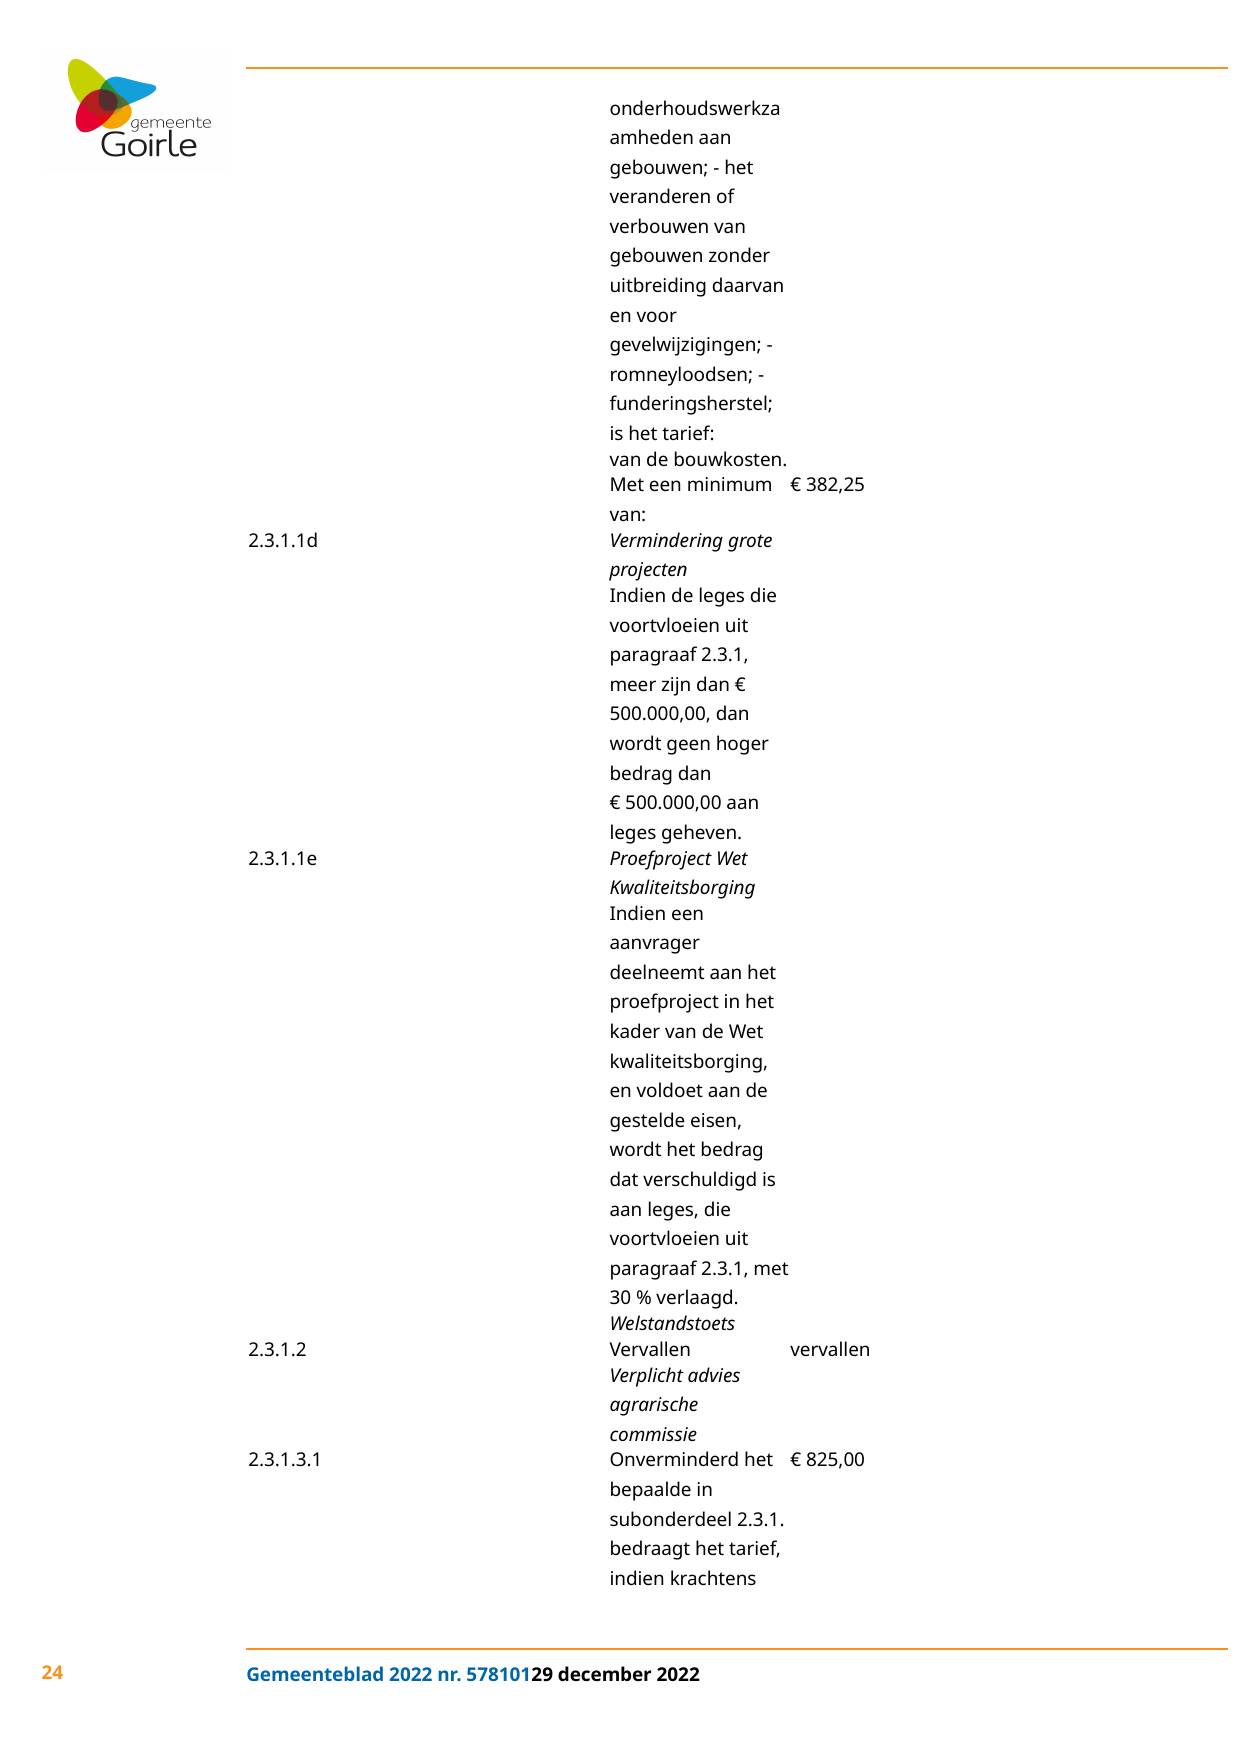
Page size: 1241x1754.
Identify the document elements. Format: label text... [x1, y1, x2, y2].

table_cell 2.3.1.2 [248, 1336, 609, 1362]
table_cell [790, 1362, 1152, 1447]
table_cell [248, 1310, 609, 1336]
table_cell [790, 900, 1152, 1310]
table_cell [248, 1362, 609, 1447]
table_cell [790, 582, 1152, 845]
table_cell [248, 900, 609, 1310]
table_cell Proefproject Wet Kwaliteitsborging [609, 845, 790, 900]
table_cell Indien de leges die voortvloeien uit paragraaf 2.3.1, meer zijn dan € 500.000,00, dan wordt geen hoger bedrag dan € 500.000,00 aan leges geheven. [609, 582, 790, 845]
table_cell 2.3.1.1e [248, 845, 609, 900]
table_cell Indien een aanvrager deelneemt aan het proefproject in het kader van de Wet kwaliteitsborging, en voldoet aan de gestelde eisen, wordt het bedrag dat verschuldigd is aan leges, die voortvloeien uit paragraaf 2.3.1, met 30 % verlaagd. [609, 900, 790, 1310]
table_cell Verplicht advies agrarische commissie [609, 1362, 790, 1447]
table_cell - onderhoudswerkzaamheden aan gebouwen; - het veranderen of verbouwen van gebouwen zonder uitbreiding daarvan en voor gevelwijzigingen; - romneyloodsen; - funderingsherstel; is het tarief: [609, 95, 790, 446]
table_cell Vervallen [609, 1336, 790, 1362]
table_cell € 825,00 [790, 1447, 1152, 1591]
table_cell [790, 1310, 1152, 1336]
table_cell [790, 446, 1152, 472]
table_cell Onverminderd het bepaalde in subonderdeel 2.3.1. bedraagt het tarief, indien krachtens [609, 1447, 790, 1591]
table_cell € 382,25 [790, 472, 1152, 527]
table_cell 2.3.1.1d [248, 527, 609, 582]
table_cell Met een minimum van: [609, 472, 790, 527]
table_cell Welstandstoets [609, 1310, 790, 1336]
table_cell Vermindering grote projecten [609, 527, 790, 582]
table_cell [248, 582, 609, 845]
table_cell [790, 845, 1152, 900]
table_cell [790, 95, 1152, 446]
picture [41, 47, 231, 172]
table_cell [248, 446, 609, 472]
table_cell [790, 527, 1152, 582]
table_cell van de bouwkosten. [609, 446, 790, 472]
table_cell vervallen [790, 1336, 1152, 1362]
table_cell 2.3.1.3.1 [248, 1447, 609, 1591]
table_cell [248, 472, 609, 527]
table_cell [248, 95, 609, 446]
